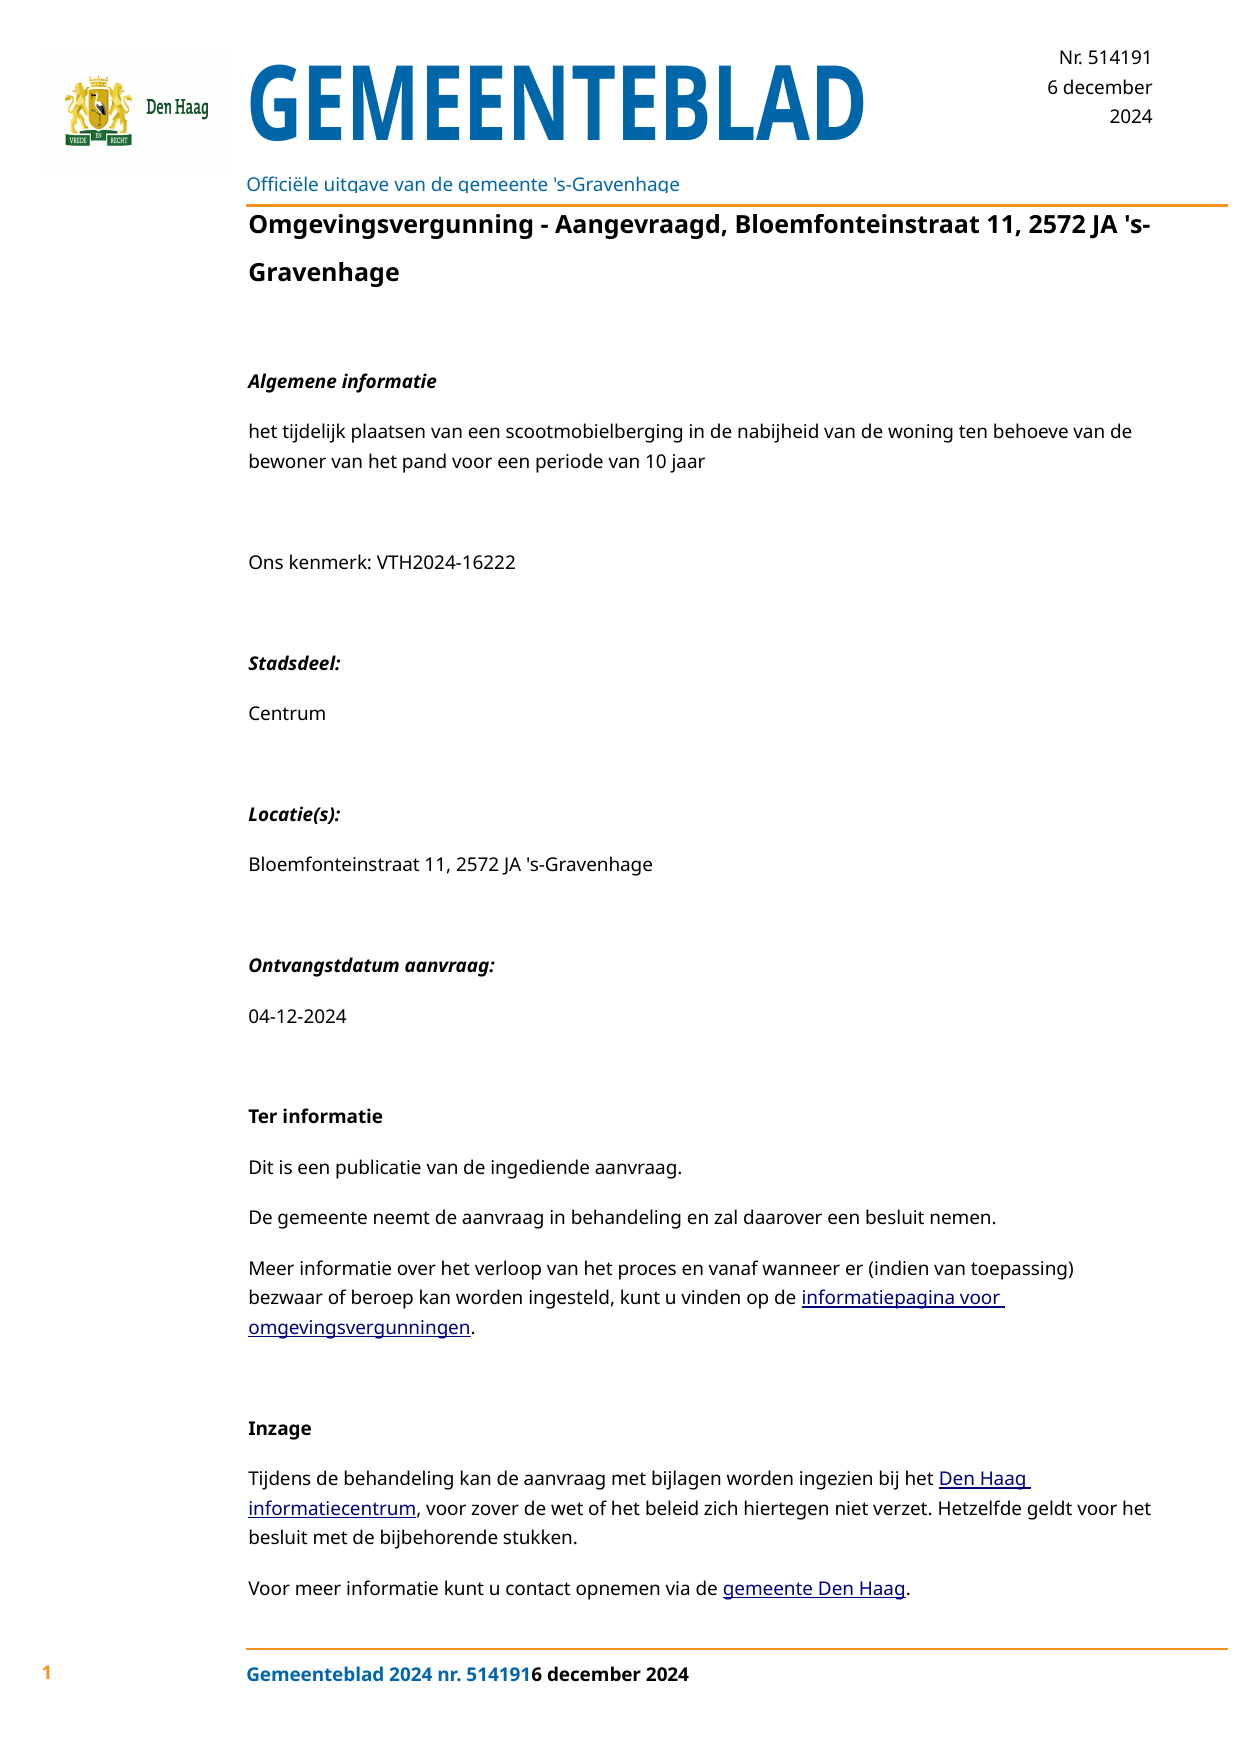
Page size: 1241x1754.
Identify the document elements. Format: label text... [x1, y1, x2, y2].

text het tijdelijk plaatsen van een scootmobielberging in de nabijheid van de woning ten behoeve van de bewoner van het pand voor een periode van 10 jaar [248, 419, 1152, 474]
text Ontvangstdatum aanvraag: [248, 952, 1152, 978]
picture [41, 47, 231, 172]
text Omgevingsvergunning - Aangevraagd, Bloemfonteinstraat 11, 2572 JA 's-Gravenhage [248, 207, 1152, 288]
text Tijdens de behandeling kan de aanvraag met bijlagen worden ingezien bij het Den Haag informatiecentrum, voor zover de wet of het beleid zich hiertegen niet verzet. Hetzelfde geldt voor het besluit met de bijbehorende stukken. [248, 1465, 1152, 1550]
text Dit is een publicatie van de ingediende aanvraag. [248, 1154, 1152, 1180]
text Meer informatie over het verloop van het proces en vanaf wanneer er (indien van toepassing) bezwaar of beroep kan worden ingesteld, kunt u vinden op de informatiepagina voor omgevingsvergunningen. [248, 1255, 1152, 1340]
text Locatie(s): [248, 801, 1152, 827]
text Ons kenmerk: VTH2024-16222 [248, 549, 1152, 575]
text Algemene informatie [248, 368, 1152, 394]
text Centrum [248, 700, 1152, 726]
text De gemeente neemt de aanvraag in behandeling en zal daarover een besluit nemen. [248, 1204, 1152, 1230]
text Inzage [248, 1415, 1152, 1441]
text Stadsdeel: [248, 650, 1152, 676]
text Voor meer informatie kunt u contact opnemen via de gemeente Den Haag. [248, 1575, 1152, 1601]
text 04-12-2024 [248, 1003, 1152, 1029]
text Bloemfonteinstraat 11, 2572 JA 's-Gravenhage [248, 852, 1152, 877]
text Ter informatie [248, 1104, 1152, 1129]
